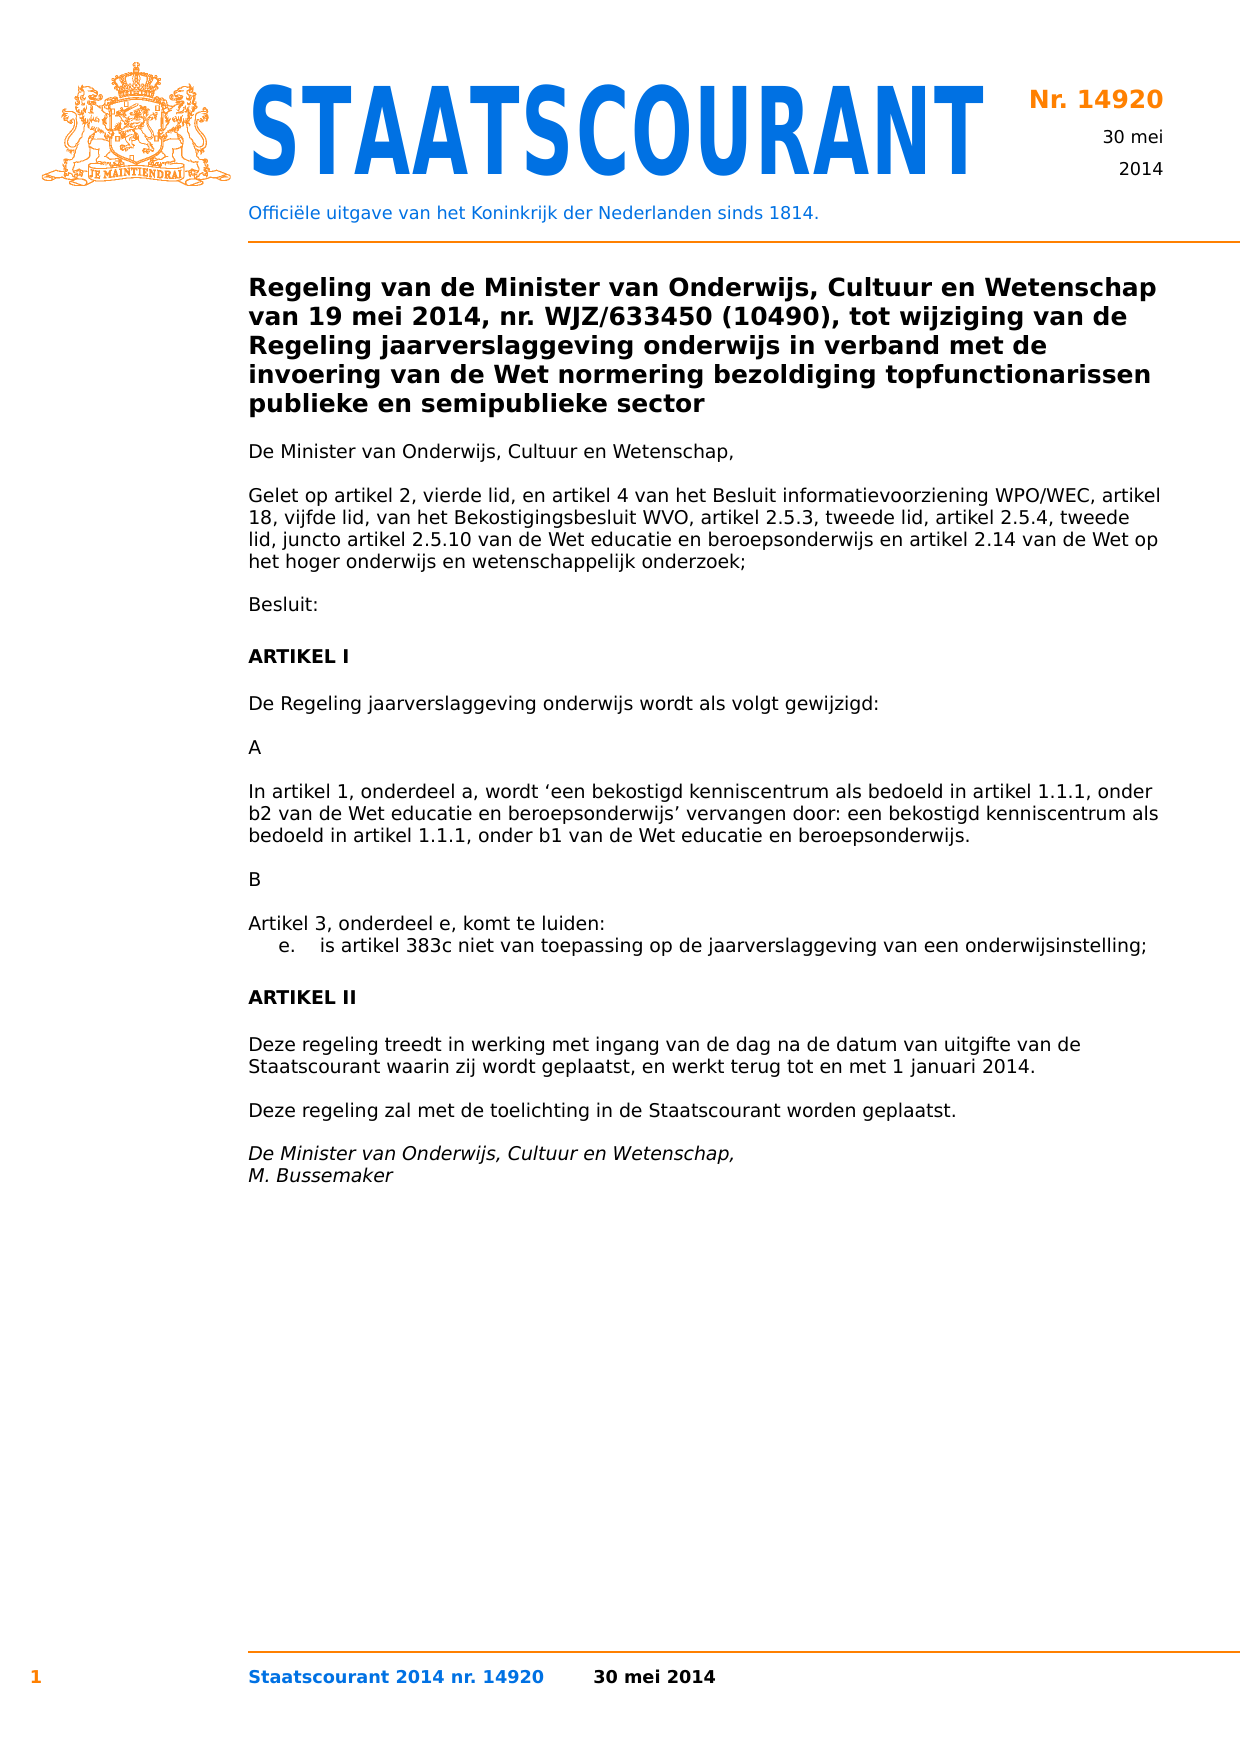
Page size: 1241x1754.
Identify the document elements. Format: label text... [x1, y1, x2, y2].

text In artikel 1, onderdeel a, wordt ‘een bekostigd kenniscentrum als bedoeld in artikel 1.1.1, onder b2 van de Wet educatie en beroepsonderwijs’ vervangen door: een bekostigd kenniscentrum als bedoeld in artikel 1.1.1, onder b1 van de Wet educatie en beroepsonderwijs. [248, 781, 1163, 847]
table_cell Officiële uitgave van het Koninkrijk der Nederlanden sinds 1814. [248, 203, 1240, 241]
picture [41, 62, 231, 186]
table_header STAATSCOURANT [248, 62, 998, 203]
text Besluit: [248, 594, 1163, 616]
text Artikel 3, onderdeel e, komt te luiden: [248, 913, 1163, 935]
table_header Nr. 14920 [998, 62, 1240, 121]
table_cell 30 mei [998, 121, 1240, 153]
text De Regeling jaarverslaggeving onderwijs wordt als volgt gewijzigd: [248, 693, 1163, 715]
subtitle ARTIKEL II [248, 987, 1163, 1009]
table_cell 2014 [998, 153, 1240, 203]
text Deze regeling zal met de toelichting in de Staatscourant worden geplaatst. [248, 1099, 1163, 1121]
text A [248, 737, 1163, 759]
text B [248, 869, 1163, 891]
text De Minister van Onderwijs, Cultuur en Wetenschap, M. Bussemaker [248, 1143, 1163, 1187]
subtitle ARTIKEL I [248, 646, 1163, 668]
text e. is artikel 383c niet van toepassing op de jaarverslaggeving van een onderwijsinstelling; [278, 935, 1163, 957]
text De Minister van Onderwijs, Cultuur en Wetenschap, [248, 441, 1163, 463]
subtitle Regeling van de Minister van Onderwijs, Cultuur en Wetenschap van 19 mei 2014, nr. WJZ/633450 (10490), tot wijziging van de Regeling jaarverslaggeving onderwijs in verband met de invoering van de Wet normering bezoldiging topfunctionarissen publieke en semipublieke sector [248, 273, 1163, 419]
text Gelet op artikel 2, vierde lid, en artikel 4 van het Besluit informatievoorziening WPO/WEC, artikel 18, vijfde lid, van het Bekostigingsbesluit WVO, artikel 2.5.3, tweede lid, artikel 2.5.4, tweede lid, juncto artikel 2.5.10 van de Wet educatie en beroepsonderwijs en artikel 2.14 van de Wet op het hoger onderwijs en wetenschappelijk onderzoek; [248, 484, 1163, 572]
table_header [25, 62, 248, 241]
text Deze regeling treedt in werking met ingang van de dag na de datum van uitgifte van de Staatscourant waarin zij wordt geplaatst, en werkt terug tot en met 1 januari 2014. [248, 1034, 1163, 1078]
